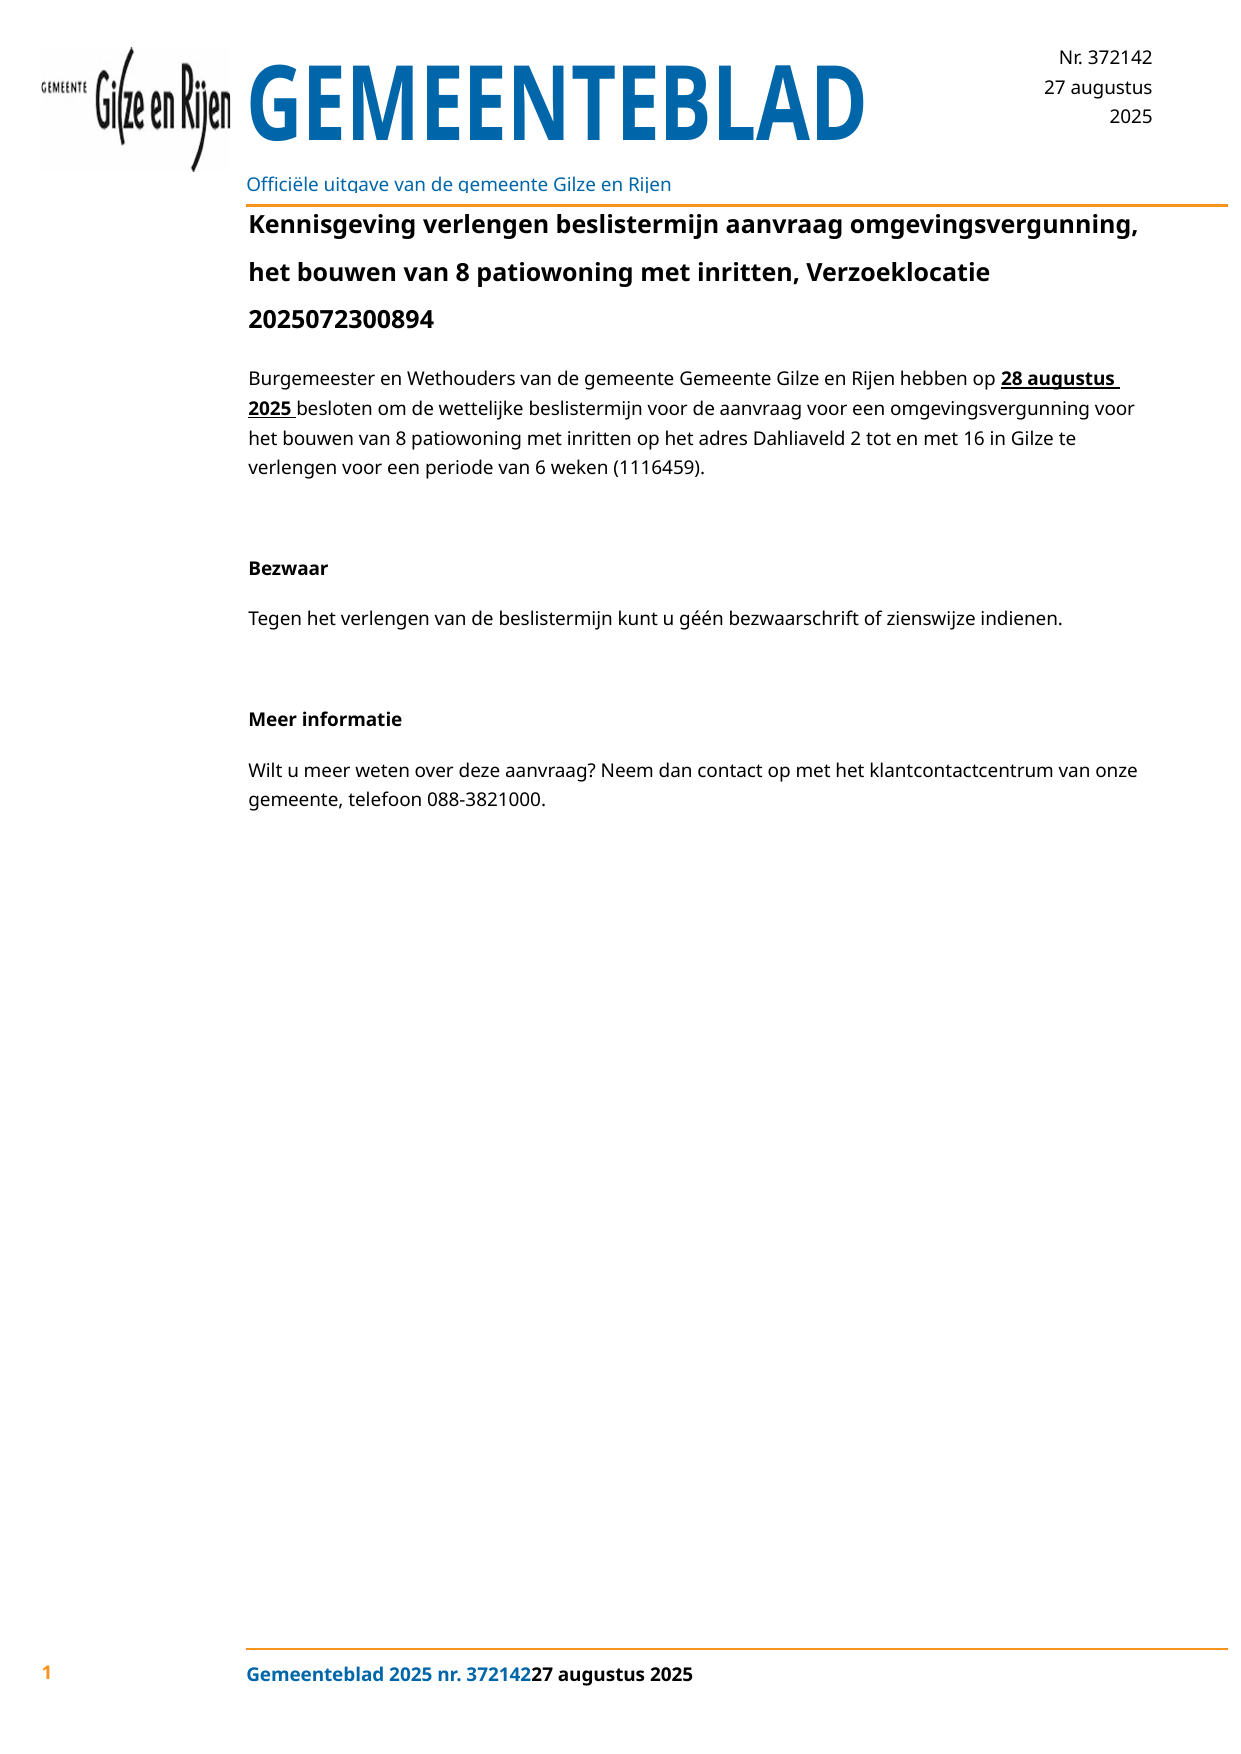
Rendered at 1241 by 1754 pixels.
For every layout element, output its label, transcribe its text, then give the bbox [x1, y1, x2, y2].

text Kennisgeving verlengen beslistermijn aanvraag omgevingsvergunning, het bouwen van 8 patiowoning met inritten, Verzoeklocatie 2025072300894 [248, 207, 1152, 336]
text Bezwaar [248, 555, 1152, 581]
text Wilt u meer weten over deze aanvraag? Neem dan contact op met het klantcontactcentrum van onze gemeente, telefoon 088-3821000. [248, 757, 1152, 812]
text Burgemeester en Wethouders van de gemeente Gemeente Gilze en Rijen hebben op 28 augustus 2025 besloten om de wettelijke beslistermijn voor de aanvraag voor een omgevingsvergunning voor het bouwen van 8 patiowoning met inritten op het adres Dahliaveld 2 tot en met 16 in Gilze te verlengen voor een periode van 6 weken (1116459). [248, 366, 1152, 480]
text Meer informatie [248, 706, 1152, 732]
text Tegen het verlengen van de beslistermijn kunt u géén bezwaarschrift of zienswijze indienen. [248, 606, 1152, 631]
picture [41, 47, 231, 172]
